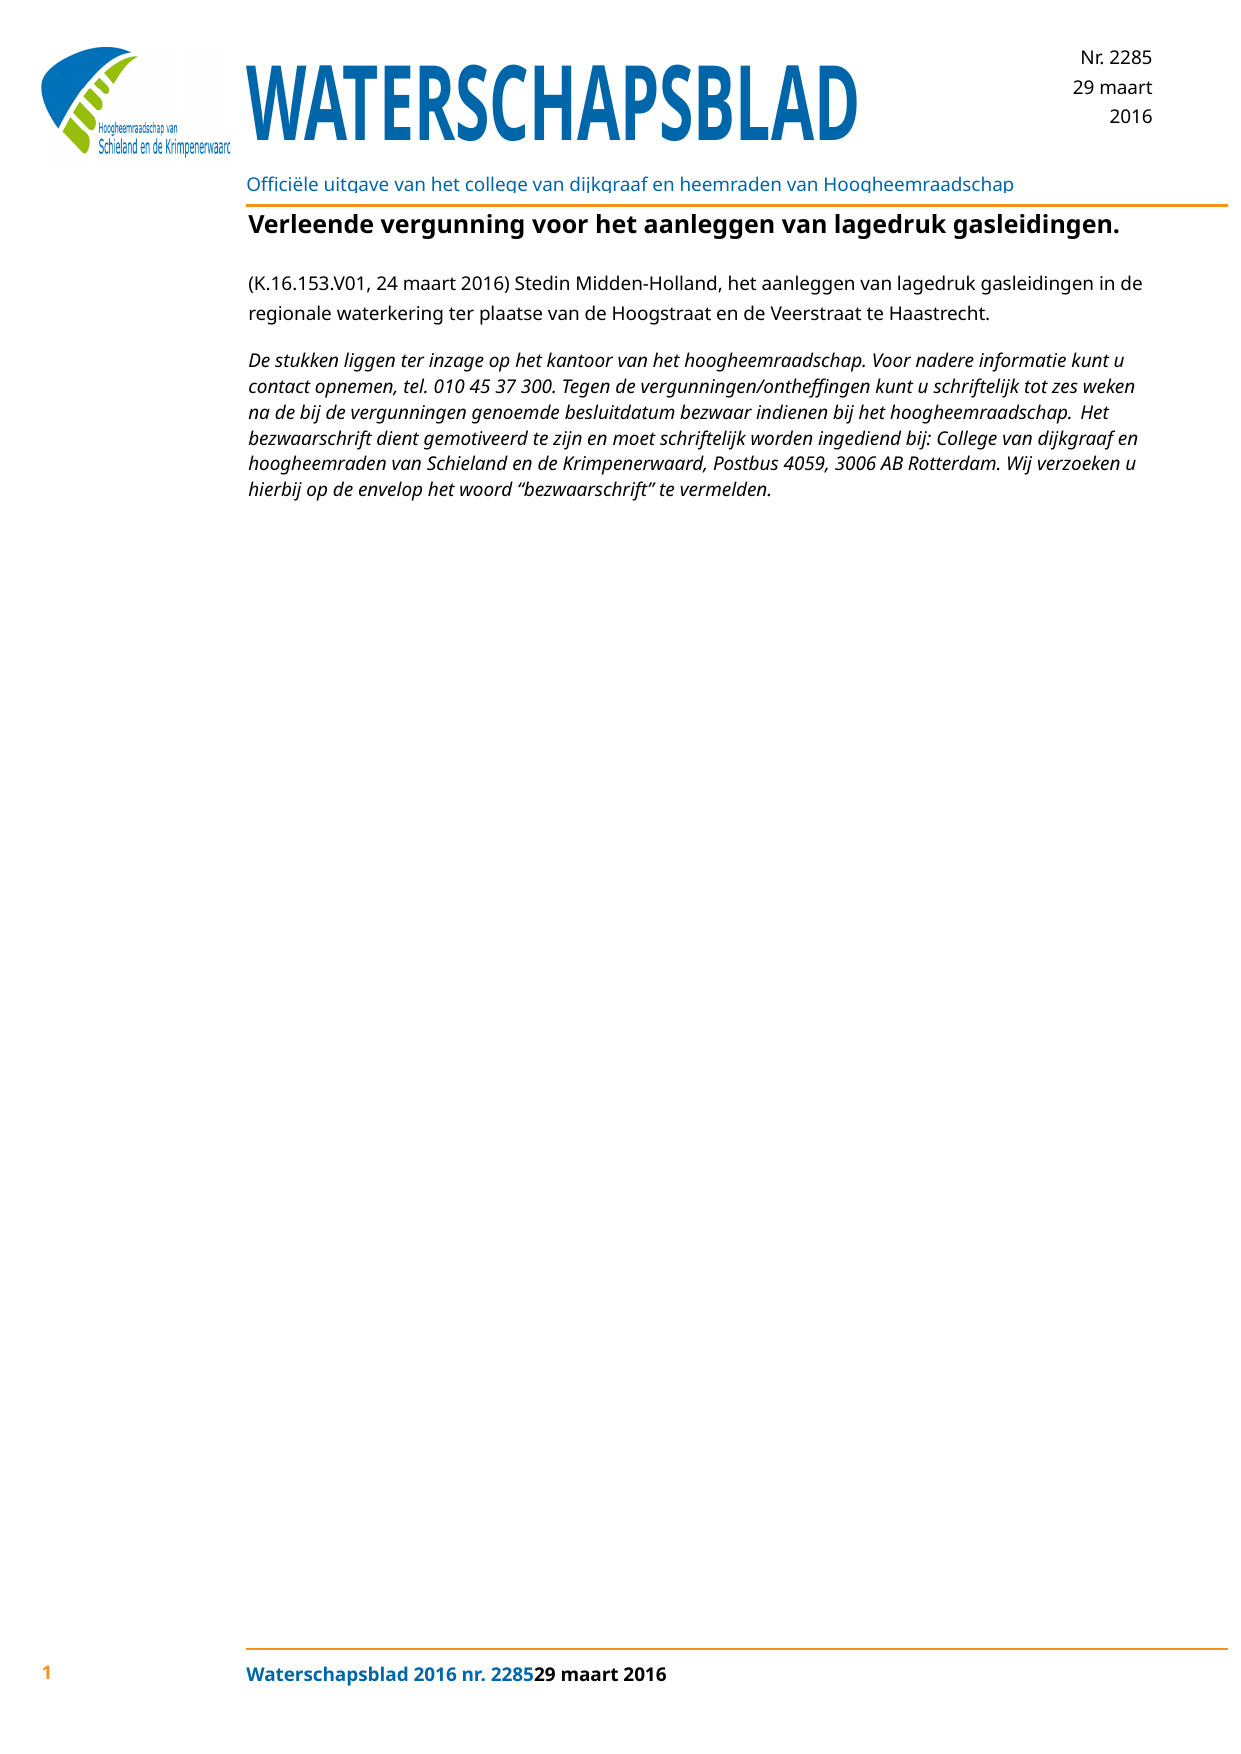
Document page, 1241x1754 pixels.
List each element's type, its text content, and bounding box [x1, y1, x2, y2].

text De stukken liggen ter inzage op het kantoor van het hoogheemraadschap. Voor nadere informatie kunt u contact opnemen, tel. 010 45 37 300. Tegen de vergunningen/ontheffingen kunt u schriftelijk tot zes weken na de bij de vergunningen genoemde besluitdatum bezwaar indienen bij het hoogheemraadschap. Het bezwaarschrift dient gemotiveerd te zijn en moet schriftelijk worden ingediend bij: College van dijkgraaf en hoogheemraden van Schieland en de Krimpenerwaard, Postbus 4059, 3006 AB Rotterdam. Wij verzoeken u hierbij op de envelop het woord “bezwaarschrift” te vermelden. [248, 348, 1152, 502]
text Verleende vergunning voor het aanleggen van lagedruk gasleidingen. [248, 207, 1152, 241]
picture [41, 47, 231, 172]
text (K.16.153.V01, 24 maart 2016) Stedin Midden-Holland, het aanleggen van lagedruk gasleidingen in de regionale waterkering ter plaatse van de Hoogstraat en de Veerstraat te Haastrecht. [248, 270, 1152, 326]
